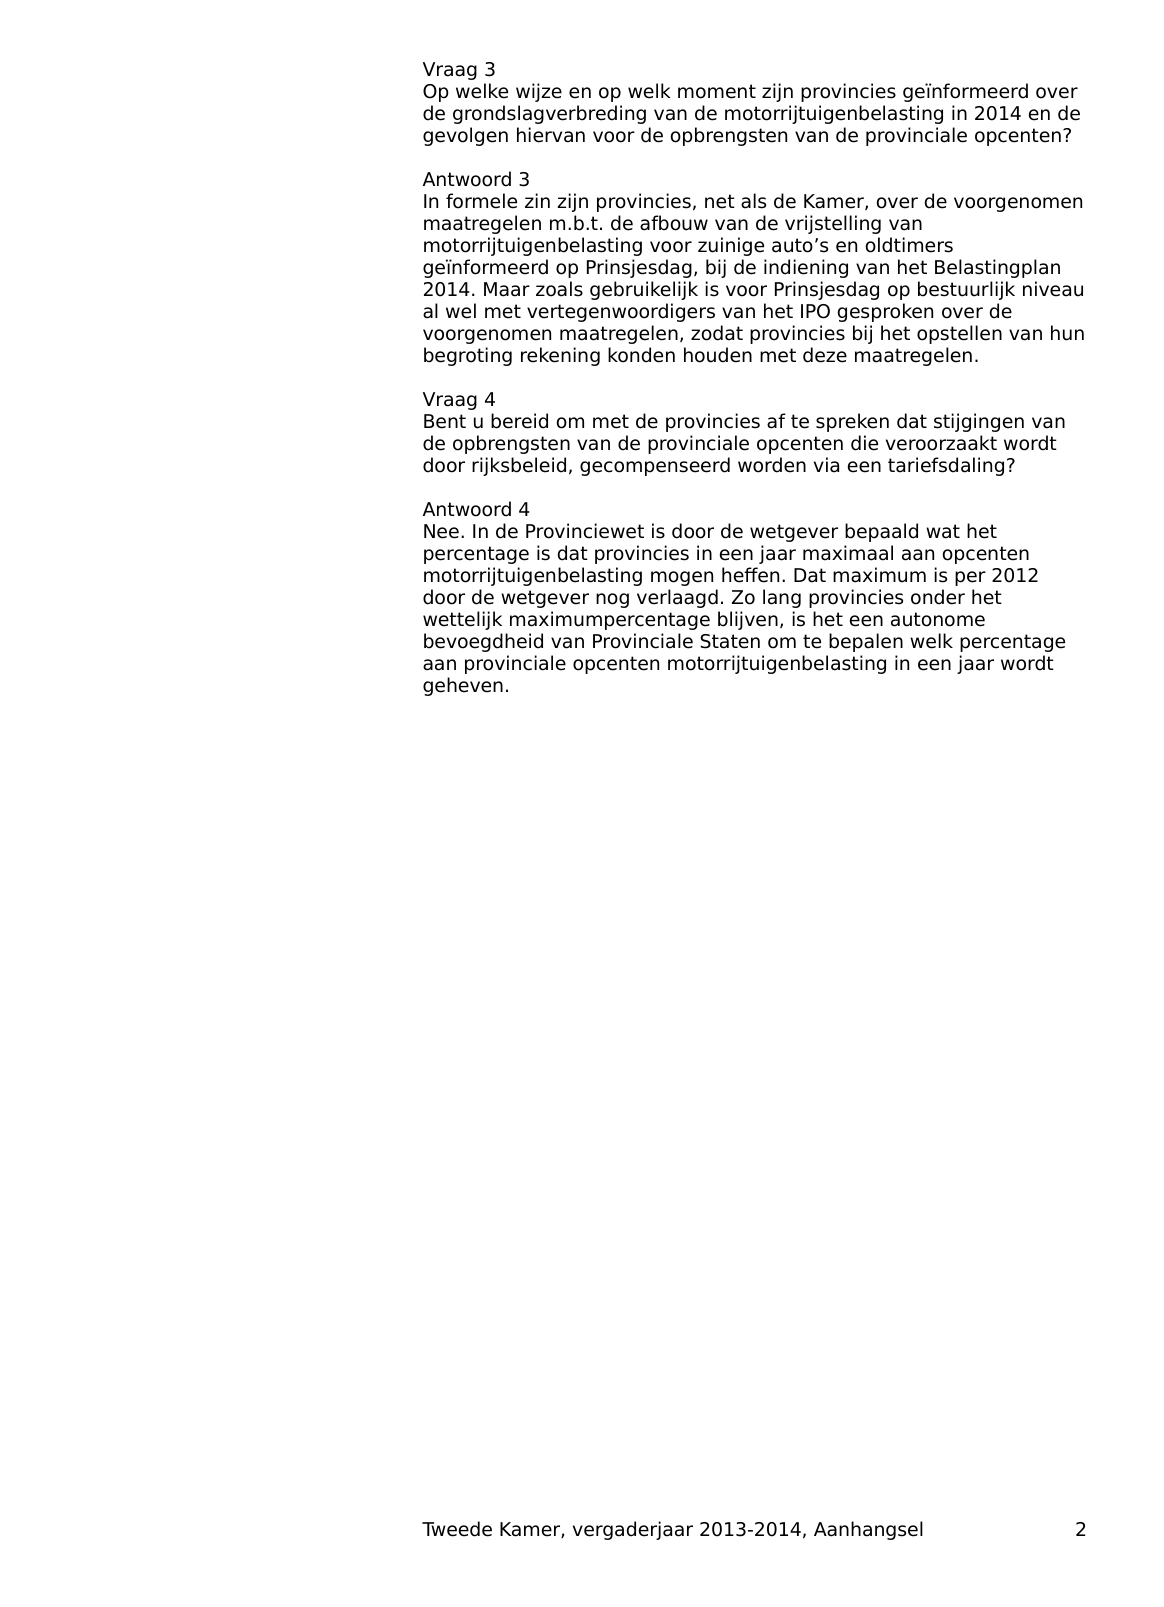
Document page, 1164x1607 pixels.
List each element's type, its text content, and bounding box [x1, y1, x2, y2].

text Vraag 3 [422, 59, 1087, 81]
text Nee. In de Provinciewet is door de wetgever bepaald wat het percentage is dat provincies in een jaar maximaal aan opcenten motorrijtuigenbelasting mogen heffen. Dat maximum is per 2012 door de wetgever nog verlaagd. Zo lang provincies onder het wettelijk maximumpercentage blijven, is het een autonome bevoegdheid van Provinciale Staten om te bepalen welk percentage aan provinciale opcenten motorrijtuigenbelasting in een jaar wordt geheven. [422, 521, 1087, 697]
text Bent u bereid om met de provincies af te spreken dat stijgingen van de opbrengsten van de provinciale opcenten die veroorzaakt wordt door rijksbeleid, gecompenseerd worden via een tariefsdaling? [422, 411, 1087, 477]
text Vraag 4 [422, 389, 1087, 411]
text In formele zin zijn provincies, net als de Kamer, over de voorgenomen maatregelen m.b.t. de afbouw van de vrijstelling van motorrijtuigenbelasting voor zuinige auto’s en oldtimers geïnformeerd op Prinsjesdag, bij de indiening van het Belastingplan 2014. Maar zoals gebruikelijk is voor Prinsjesdag op bestuurlijk niveau al wel met vertegenwoordigers van het IPO gesproken over de voorgenomen maatregelen, zodat provincies bij het opstellen van hun begroting rekening konden houden met deze maatregelen. [422, 191, 1087, 367]
text Antwoord 3 [422, 169, 1087, 191]
text Op welke wijze en op welk moment zijn provincies geïnformeerd over de grondslagverbreding van de motorrijtuigenbelasting in 2014 en de gevolgen hiervan voor de opbrengsten van de provinciale opcenten? [422, 81, 1087, 147]
text Antwoord 4 [422, 499, 1087, 521]
